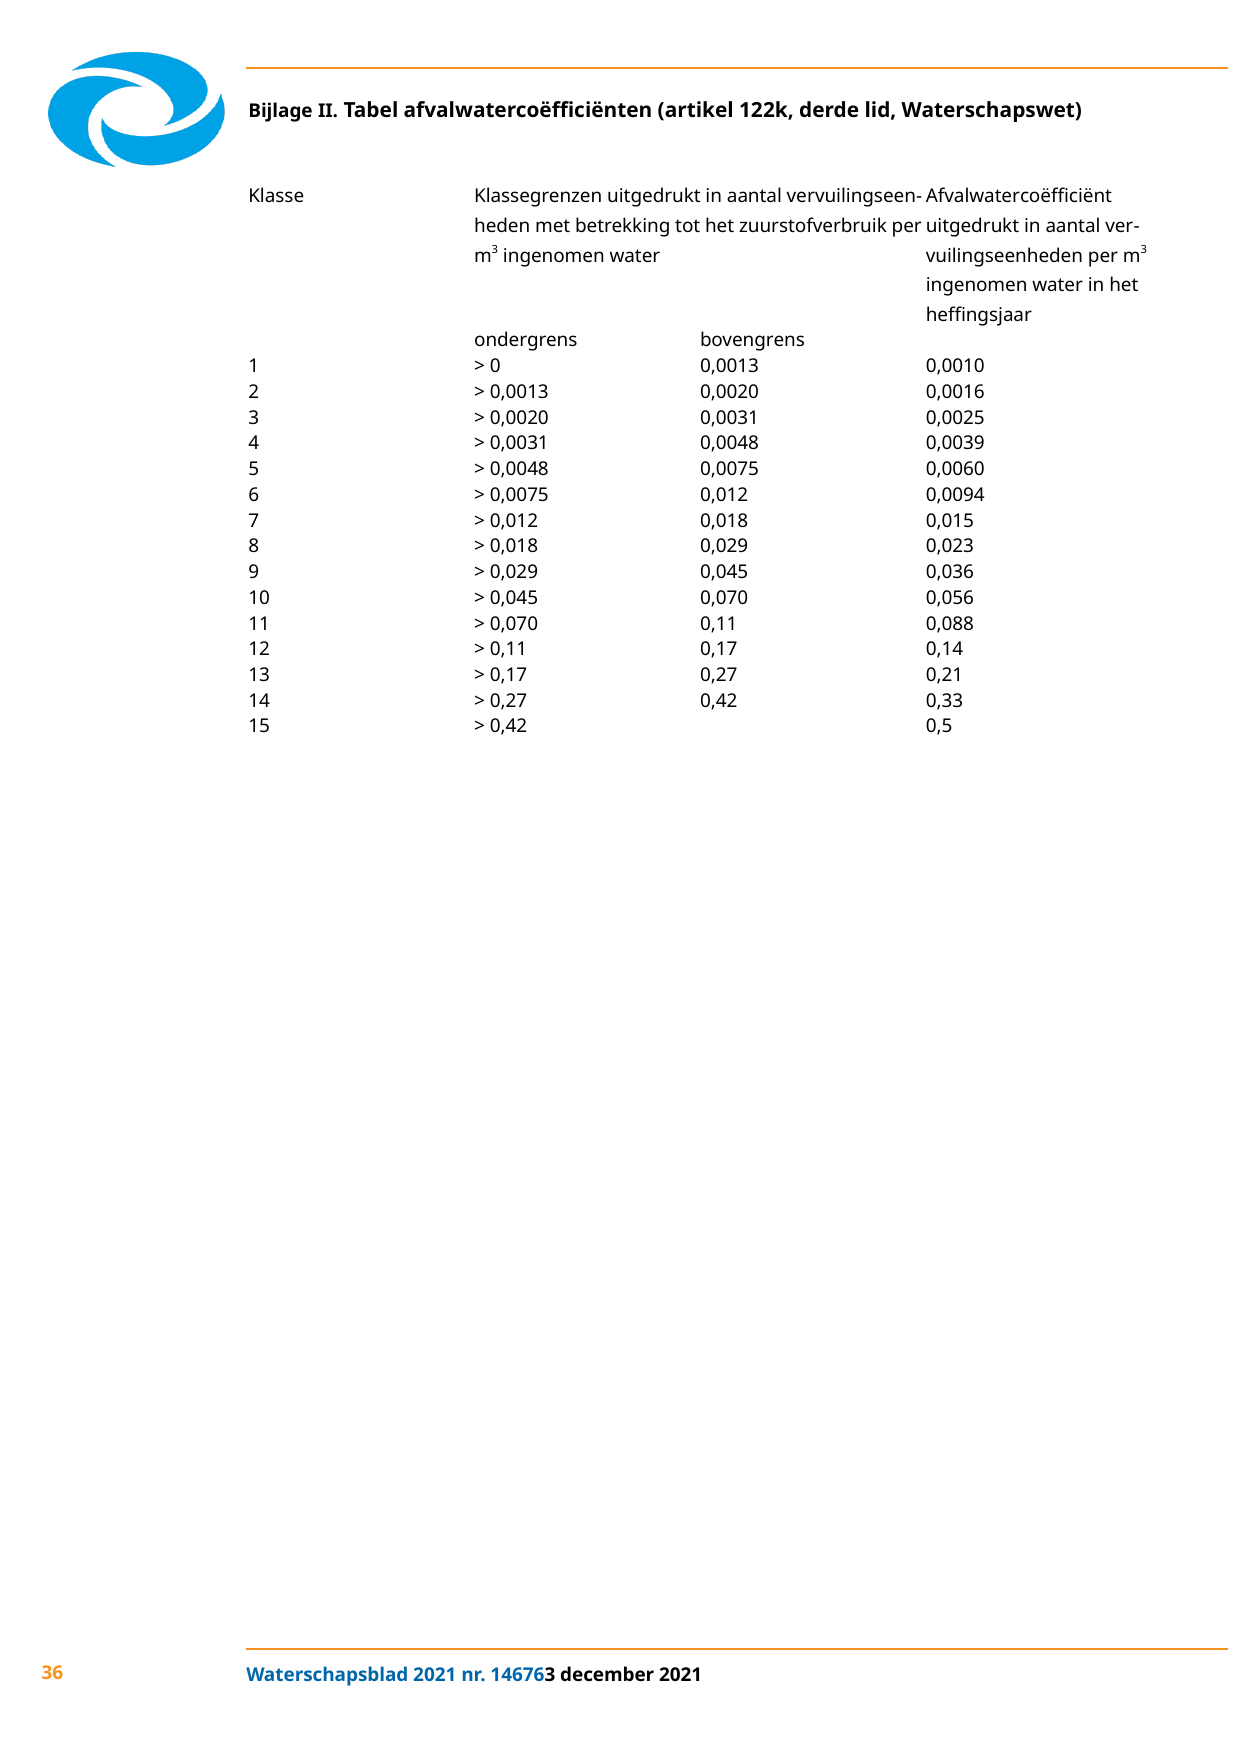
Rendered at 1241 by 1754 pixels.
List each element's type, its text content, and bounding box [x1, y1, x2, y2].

table_cell 2 [248, 378, 474, 404]
table_cell > 0,0075 [474, 481, 700, 507]
table_cell 0,015 [926, 507, 1152, 532]
table_cell 0,5 [926, 713, 1152, 738]
table_cell 15 [248, 713, 474, 738]
table_cell [700, 713, 926, 738]
table_cell 7 [248, 507, 474, 532]
table_cell 14 [248, 687, 474, 713]
table_cell 8 [248, 533, 474, 558]
table_cell 12 [248, 635, 474, 661]
table_cell 4 [248, 430, 474, 455]
table_cell 0,023 [926, 533, 1152, 558]
table_header Afval­water­coëf­ficiënt uitgedrukt in aantal ver­vuilings­een­heden per m3 ingenomen water in het heffingsjaar [926, 183, 1152, 327]
table_cell 0,0039 [926, 430, 1152, 455]
table_cell 0,42 [700, 687, 926, 713]
table_cell 0,17 [700, 635, 926, 661]
table_cell 0,036 [926, 558, 1152, 584]
table_cell 6 [248, 481, 474, 507]
table_cell 0,0025 [926, 404, 1152, 429]
text Bijlage II. Tabel afvalwatercoëfficiënten (artikel 122k, derde lid, Waterschapswet) [248, 95, 1152, 123]
table_cell 0,0031 [700, 404, 926, 429]
table_cell > 0,0048 [474, 455, 700, 481]
table_cell > 0,070 [474, 610, 700, 635]
table_cell 0,018 [700, 507, 926, 532]
table_cell bovengrens [700, 327, 926, 352]
table_cell > 0,0031 [474, 430, 700, 455]
table_cell 0,0060 [926, 455, 1152, 481]
table_cell 11 [248, 610, 474, 635]
table_cell [926, 327, 1152, 352]
table_cell 0,11 [700, 610, 926, 635]
table_cell 0,21 [926, 661, 1152, 687]
table_cell > 0,0020 [474, 404, 700, 429]
table_cell 0,0013 [700, 353, 926, 378]
table_cell 0,056 [926, 584, 1152, 610]
table_cell ondergrens [474, 327, 700, 352]
picture [41, 47, 231, 172]
table_cell > 0,029 [474, 558, 700, 584]
table_cell 1 [248, 353, 474, 378]
table_cell > 0,17 [474, 661, 700, 687]
table_cell 3 [248, 404, 474, 429]
table_cell > 0,018 [474, 533, 700, 558]
table_header Klassegrenzen uitgedrukt in aantal ver­vuilings­een­heden met betrekking tot het zuur­stof­verbruik per m3 ingenomen water [474, 183, 926, 327]
table_cell > 0,045 [474, 584, 700, 610]
table_cell > 0,012 [474, 507, 700, 532]
table_cell 10 [248, 584, 474, 610]
table_cell 0,012 [700, 481, 926, 507]
table_cell 0,0048 [700, 430, 926, 455]
table_cell > 0,0013 [474, 378, 700, 404]
table_cell 0,070 [700, 584, 926, 610]
table_cell 0,33 [926, 687, 1152, 713]
table_cell 0,27 [700, 661, 926, 687]
table_cell > 0,42 [474, 713, 700, 738]
table_cell 0,045 [700, 558, 926, 584]
table_cell [248, 327, 474, 352]
table_cell 0,0016 [926, 378, 1152, 404]
table_cell > 0 [474, 353, 700, 378]
table_cell > 0,27 [474, 687, 700, 713]
table_cell 5 [248, 455, 474, 481]
table_cell > 0,11 [474, 635, 700, 661]
table_cell 0,0020 [700, 378, 926, 404]
table_cell 0,088 [926, 610, 1152, 635]
table_cell 9 [248, 558, 474, 584]
table_cell 13 [248, 661, 474, 687]
table_cell 0,0075 [700, 455, 926, 481]
table_cell 0,0010 [926, 353, 1152, 378]
table_cell 0,14 [926, 635, 1152, 661]
table_cell 0,029 [700, 533, 926, 558]
table_header Klasse [248, 183, 474, 327]
table_cell 0,0094 [926, 481, 1152, 507]
